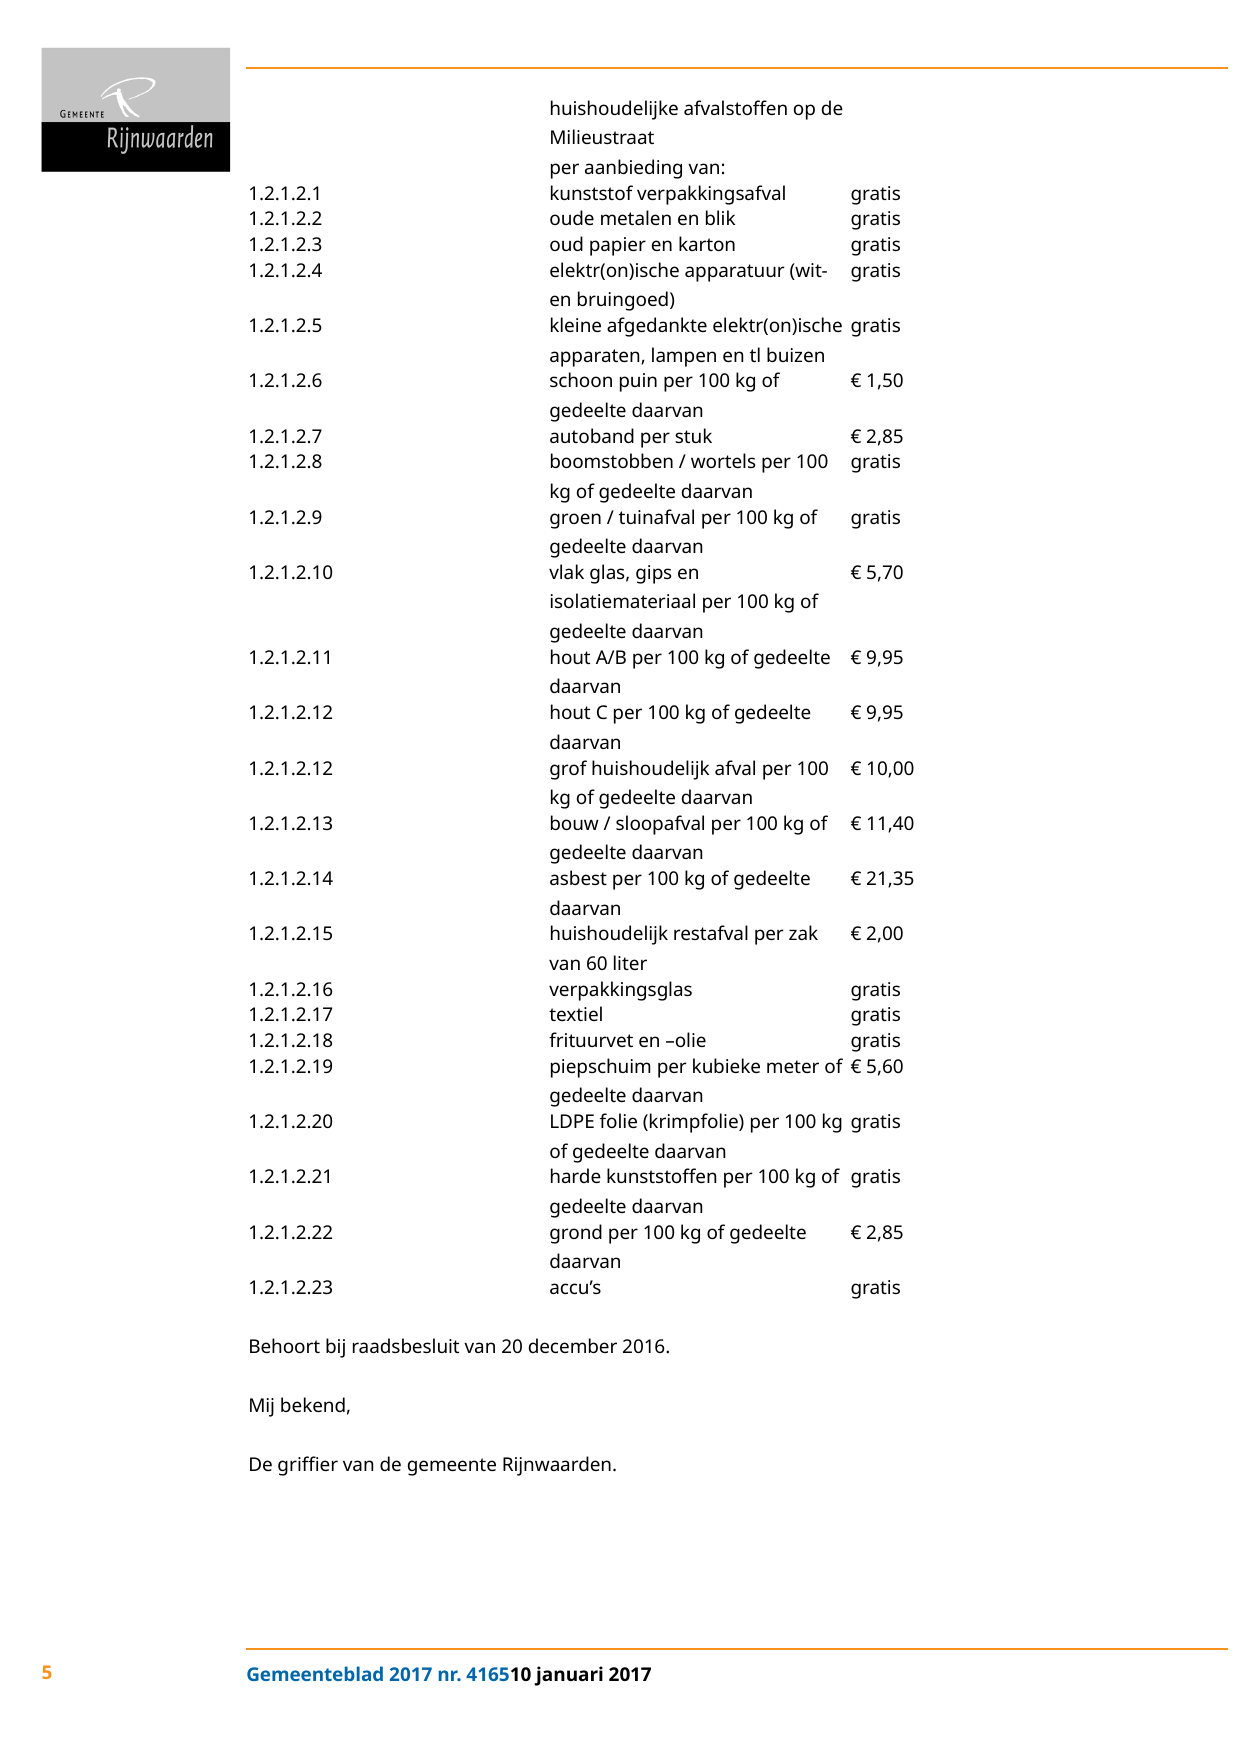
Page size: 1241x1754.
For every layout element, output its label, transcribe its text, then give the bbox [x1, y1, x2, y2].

text Mij bekend, [248, 1392, 1152, 1418]
table_cell 1.2.1.2.14 [248, 865, 549, 921]
table_cell gratis [850, 1109, 1152, 1164]
table_cell LDPE folie (krimpfolie) per 100 kg of gedeelte daarvan [549, 1109, 850, 1164]
table_cell 1.2.1.2.7 [248, 423, 549, 448]
table_cell € 2,85 [850, 423, 1152, 448]
table_cell 1.2.1.2.2 [248, 205, 549, 231]
picture [41, 47, 231, 172]
table_cell 1.2.1.2.9 [248, 504, 549, 559]
table_cell € 2,85 [850, 1219, 1152, 1274]
table_cell grond per 100 kg of gedeelte daarvan [549, 1219, 850, 1274]
table_cell 1.2.1.2.8 [248, 449, 549, 504]
table_cell € 5,70 [850, 559, 1152, 644]
table_cell € 10,00 [850, 755, 1152, 810]
table_cell 1.2.1.2.20 [248, 1109, 549, 1164]
table_cell € 2,00 [850, 921, 1152, 976]
table_cell huishoudelijk restafval per zak van 60 liter [549, 921, 850, 976]
table_cell grof huishoudelijk afval per 100 kg of gedeelte daarvan [549, 755, 850, 810]
table_cell kleine afgedankte elektr(on)ische apparaten, lampen en tl buizen [549, 312, 850, 367]
table_cell 1.2.1.2.1 [248, 180, 549, 205]
table_cell elektr(on)ische apparatuur (wit- en bruingoed) [549, 257, 850, 312]
table_cell harde kunststoffen per 100 kg of gedeelte daarvan [549, 1164, 850, 1219]
table_cell frituurvet en –olie [549, 1028, 850, 1053]
table_cell verpakkingsglas [549, 976, 850, 1002]
table_cell 1.2.1.2.12 [248, 755, 549, 810]
table_cell piepschuim per kubieke meter of gedeelte daarvan [549, 1053, 850, 1108]
table_cell 1.2.1.2.15 [248, 921, 549, 976]
table_cell gratis [850, 257, 1152, 312]
table_cell [850, 95, 1152, 180]
table_cell 1.2.1.2.17 [248, 1002, 549, 1027]
table_cell huishoudelijke afvalstoffen op de Milieustraat per aanbieding van: [549, 95, 850, 180]
table_cell bouw / sloopafval per 100 kg of gedeelte daarvan [549, 810, 850, 865]
table_cell gratis [850, 449, 1152, 504]
table_cell 1.2.1.2.4 [248, 257, 549, 312]
table_cell accu’s [549, 1274, 850, 1300]
table_cell asbest per 100 kg of gedeelte daarvan [549, 865, 850, 921]
table_cell gratis [850, 1164, 1152, 1219]
table_cell € 9,95 [850, 644, 1152, 699]
table_cell gratis [850, 1002, 1152, 1027]
table_cell 1.2.1.2.22 [248, 1219, 549, 1274]
text De griffier van de gemeente Rijnwaarden. [248, 1451, 1152, 1477]
table_cell gratis [850, 504, 1152, 559]
table_cell € 9,95 [850, 699, 1152, 755]
table_cell 1.2.1.2.18 [248, 1028, 549, 1053]
table_cell 1.2.1.2.11 [248, 644, 549, 699]
table_cell € 5,60 [850, 1053, 1152, 1108]
table_cell 1.2.1.2.19 [248, 1053, 549, 1108]
table_cell textiel [549, 1002, 850, 1027]
table_cell 1.2.1.2.21 [248, 1164, 549, 1219]
table_cell 1.2.1.2.3 [248, 231, 549, 257]
table_cell hout C per 100 kg of gedeelte daarvan [549, 699, 850, 755]
table_cell oude metalen en blik [549, 205, 850, 231]
table_cell € 21,35 [850, 865, 1152, 921]
table_cell 1.2.1.2.12 [248, 699, 549, 755]
table_cell € 11,40 [850, 810, 1152, 865]
table_cell gratis [850, 312, 1152, 367]
table_cell schoon puin per 100 kg of gedeelte daarvan [549, 368, 850, 423]
table_cell kunststof verpakkingsafval [549, 180, 850, 205]
table_cell [248, 95, 549, 180]
text Behoort bij raadsbesluit van 20 december 2016. [248, 1333, 1152, 1359]
table_cell vlak glas, gips en isolatiemateriaal per 100 kg of gedeelte daarvan [549, 559, 850, 644]
table_cell 1.2.1.2.16 [248, 976, 549, 1002]
table_cell 1.2.1.2.6 [248, 368, 549, 423]
table_cell oud papier en karton [549, 231, 850, 257]
table_cell gratis [850, 1028, 1152, 1053]
table_cell gratis [850, 976, 1152, 1002]
table_cell gratis [850, 1274, 1152, 1300]
table_cell € 1,50 [850, 368, 1152, 423]
table_cell gratis [850, 231, 1152, 257]
table_cell gratis [850, 180, 1152, 205]
table_cell groen / tuinafval per 100 kg of gedeelte daarvan [549, 504, 850, 559]
table_cell 1.2.1.2.10 [248, 559, 549, 644]
table_cell boomstobben / wortels per 100 kg of gedeelte daarvan [549, 449, 850, 504]
table_cell 1.2.1.2.23 [248, 1274, 549, 1300]
table_cell 1.2.1.2.13 [248, 810, 549, 865]
table_cell 1.2.1.2.5 [248, 312, 549, 367]
table_cell autoband per stuk [549, 423, 850, 448]
table_cell hout A/B per 100 kg of gedeelte daarvan [549, 644, 850, 699]
table_cell gratis [850, 205, 1152, 231]
